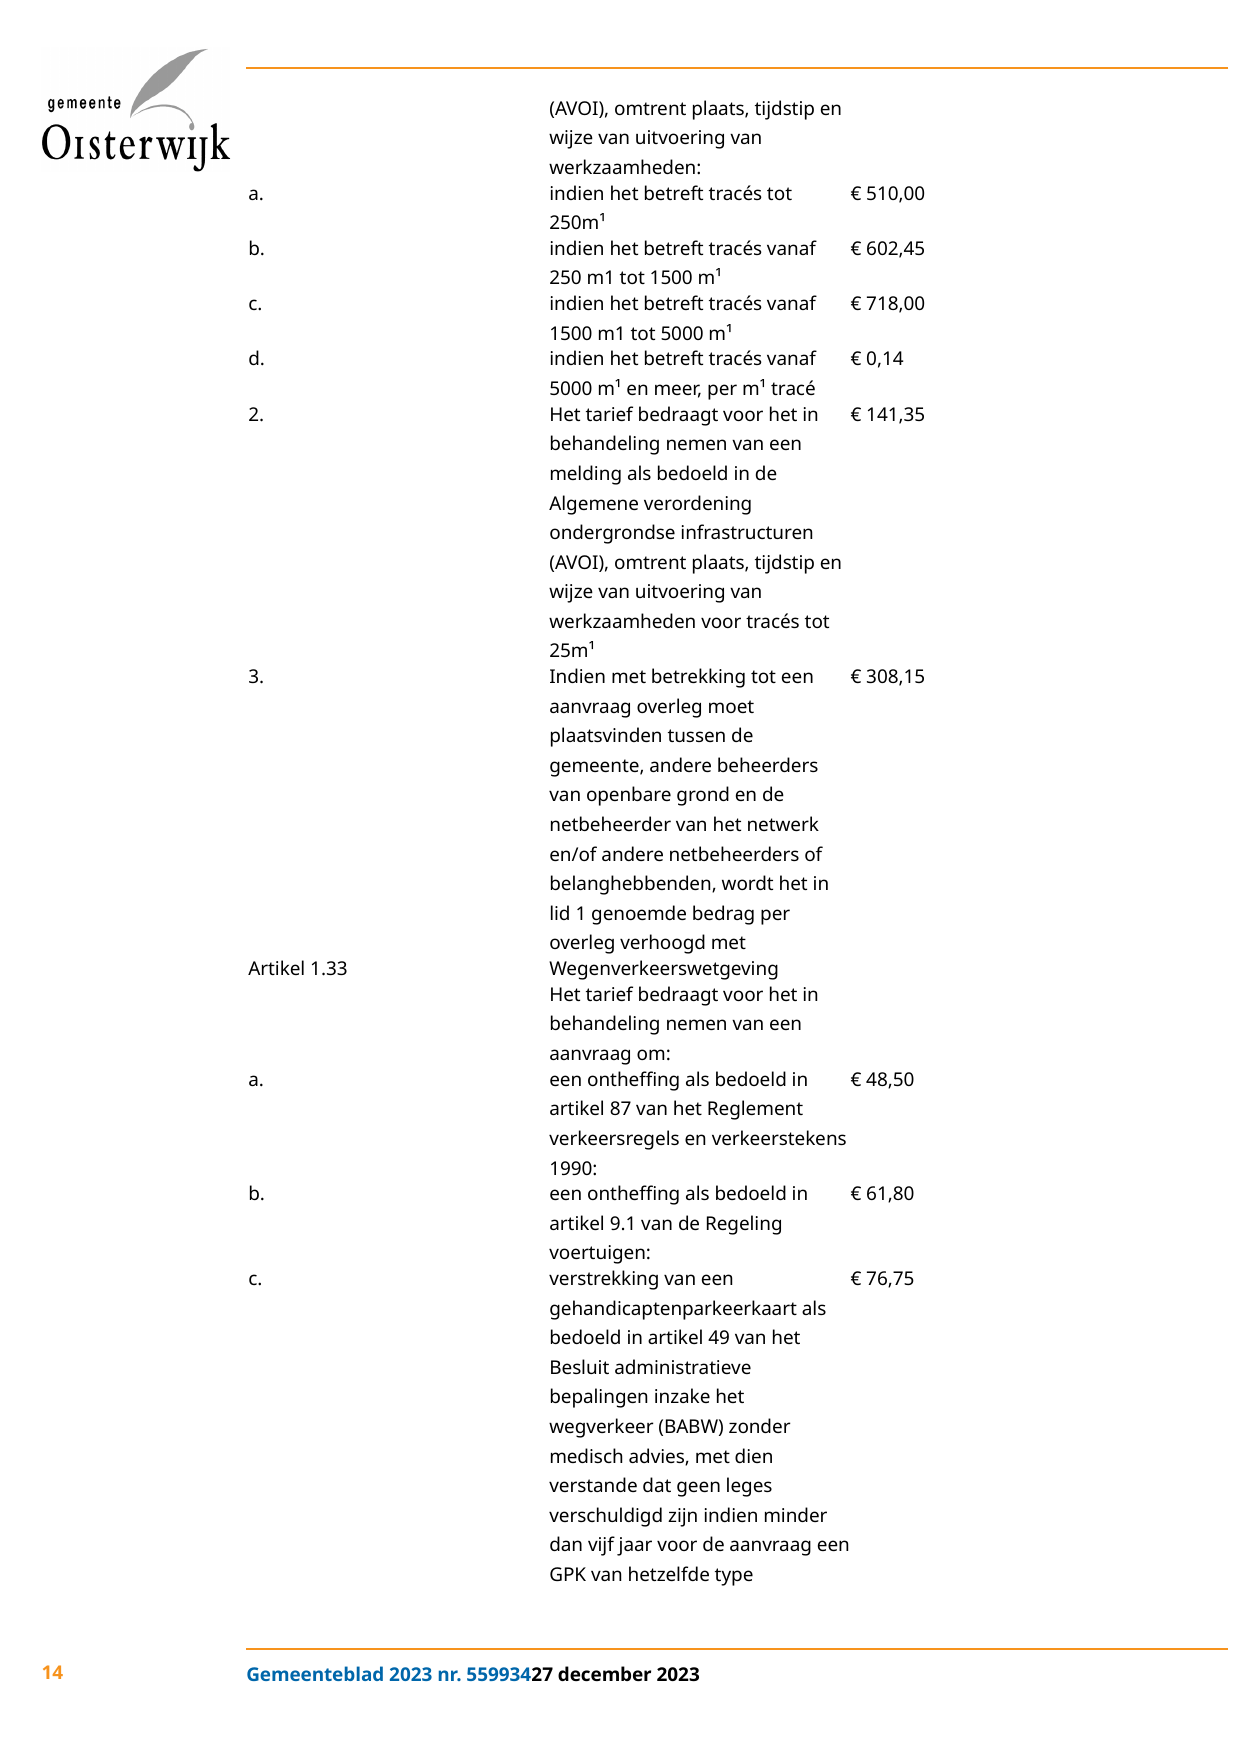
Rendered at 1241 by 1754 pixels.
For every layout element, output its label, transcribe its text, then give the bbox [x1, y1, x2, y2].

table_cell indien het betreft tracés vanaf 250 m1 tot 1500 m¹ [549, 235, 850, 290]
table_cell indien het betreft tracés tot 250m¹ [549, 180, 850, 235]
table_cell € 48,50 [850, 1066, 1152, 1180]
table_cell € 76,75 [850, 1265, 1152, 1587]
table_cell c. [248, 290, 549, 346]
table_cell [850, 981, 1152, 1066]
table_cell € 510,00 [850, 180, 1152, 235]
table_cell € 0,14 [850, 346, 1152, 401]
table_cell een ontheffing als bedoeld in artikel 87 van het Reglement verkeersregels en verkeerstekens 1990: [549, 1066, 850, 1180]
table_cell b. [248, 235, 549, 290]
table_cell [248, 95, 549, 180]
table_cell een ontheffing als bedoeld in artikel 9.1 van de Regeling voertuigen: [549, 1180, 850, 1265]
table_cell c. [248, 1265, 549, 1587]
table_cell a. [248, 1066, 549, 1180]
table_cell € 308,15 [850, 663, 1152, 955]
table_cell Het tarief bedraagt voor het in behandeling nemen van een melding als bedoeld in de Algemene verordening ondergrondse infrastructuren (AVOI), omtrent plaats, tijdstip en wijze van uitvoering van werkzaamheden voor tracés tot 25m¹ [549, 401, 850, 663]
table_cell verstrekking van een gehandicaptenparkeerkaart als bedoeld in artikel 49 van het Besluit administratieve bepalingen inzake het wegverkeer (BABW) zonder medisch advies, met dien verstande dat geen leges verschuldigd zijn indien minder dan vijf jaar voor de aanvraag een GPK van hetzelfde type [549, 1265, 850, 1587]
table_cell 2. [248, 401, 549, 663]
table_cell 3. [248, 663, 549, 955]
table_cell (AVOI), omtrent plaats, tijdstip en wijze van uitvoering van werkzaamheden: [549, 95, 850, 180]
table_cell € 602,45 [850, 235, 1152, 290]
table_cell b. [248, 1180, 549, 1265]
table_cell [248, 981, 549, 1066]
table_cell indien het betreft tracés vanaf 5000 m¹ en meer, per m¹ tracé [549, 346, 850, 401]
table_cell [850, 955, 1152, 981]
table_cell € 141,35 [850, 401, 1152, 663]
table_cell Het tarief bedraagt voor het in behandeling nemen van een aanvraag om: [549, 981, 850, 1066]
table_cell [850, 95, 1152, 180]
table_cell indien het betreft tracés vanaf 1500 m1 tot 5000 m¹ [549, 290, 850, 346]
table_cell € 61,80 [850, 1180, 1152, 1265]
table_cell d. [248, 346, 549, 401]
table_cell a. [248, 180, 549, 235]
table_cell € 718,00 [850, 290, 1152, 346]
table_cell Wegenverkeerswetgeving [549, 955, 850, 981]
table_cell Indien met betrekking tot een aanvraag overleg moet plaatsvinden tussen de gemeente, andere beheerders van openbare grond en de netbeheerder van het netwerk en/of andere netbeheerders of belanghebbenden, wordt het in lid 1 genoemde bedrag per overleg verhoogd met [549, 663, 850, 955]
table_cell Artikel 1.33 [248, 955, 549, 981]
picture [41, 47, 231, 172]
